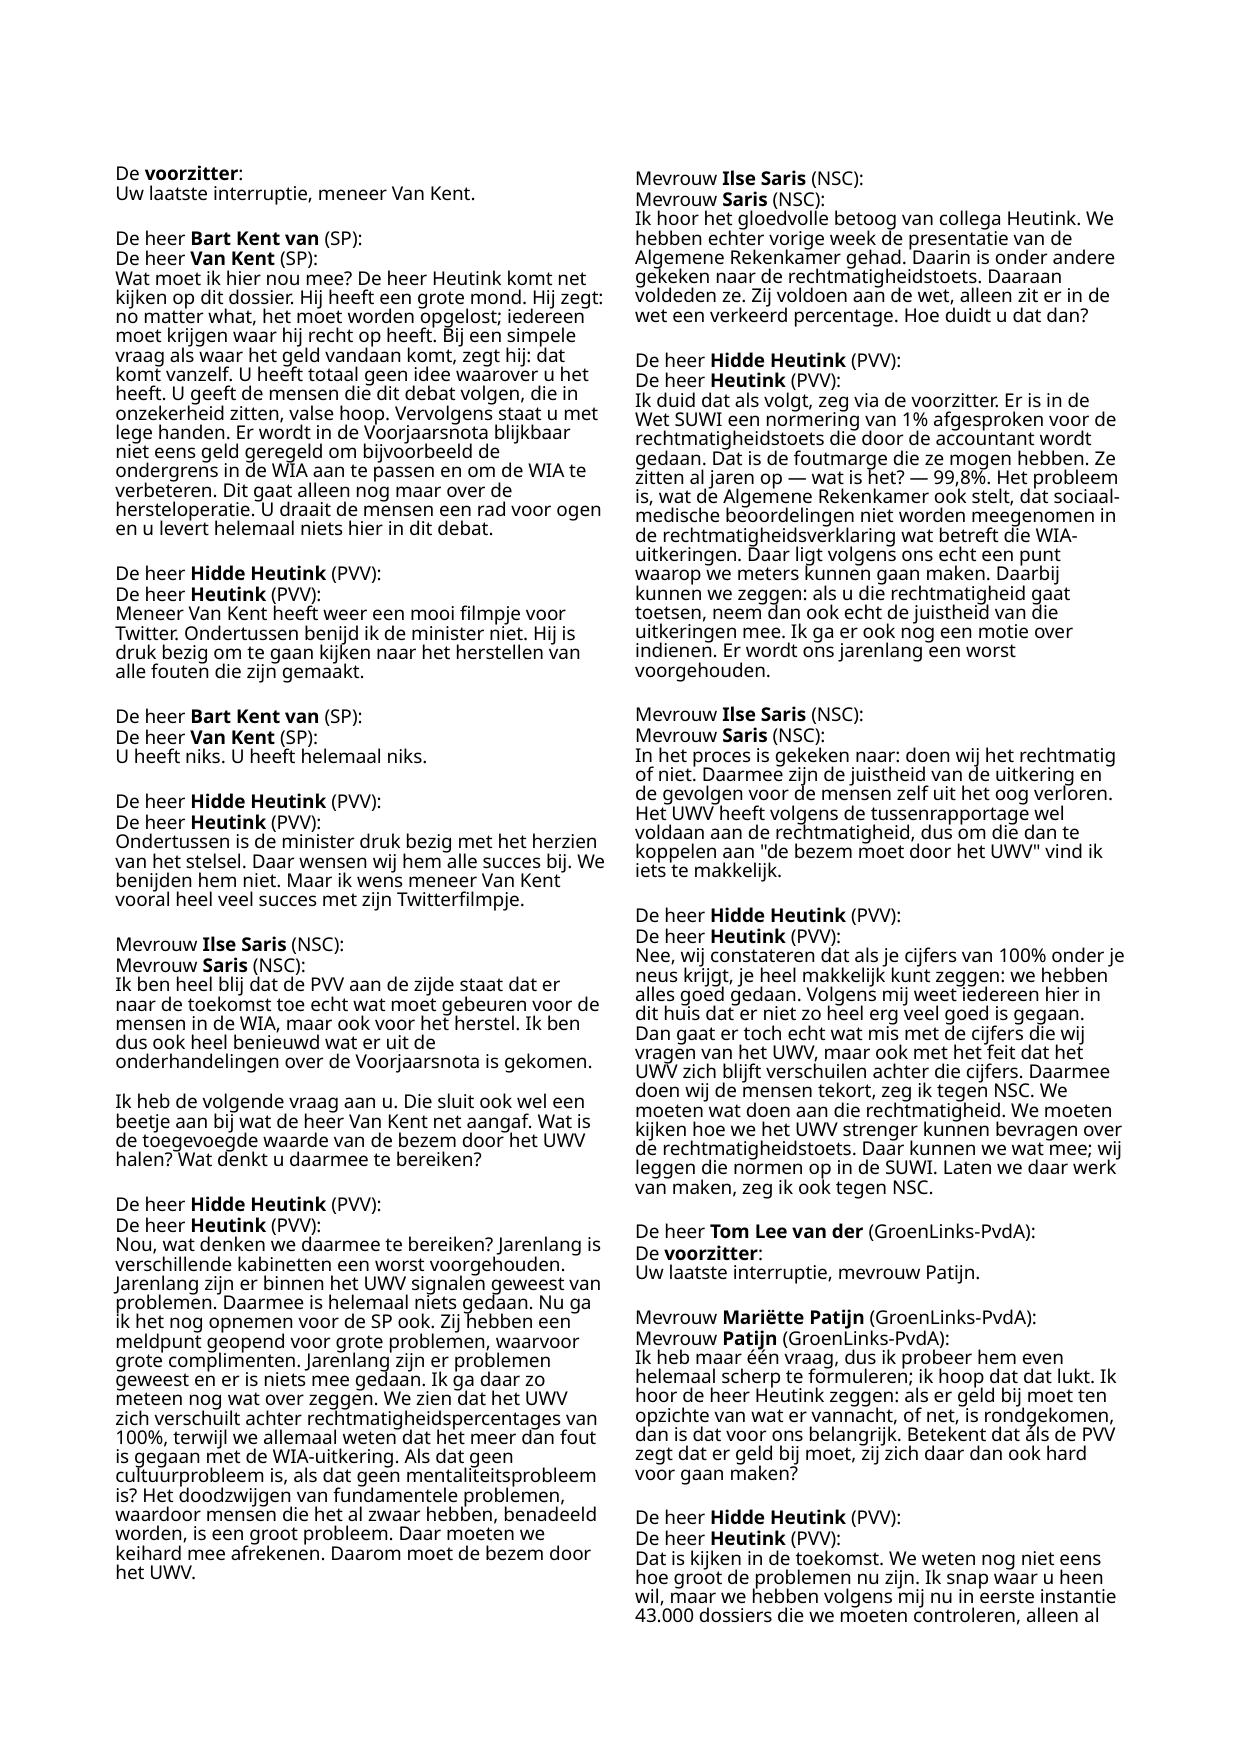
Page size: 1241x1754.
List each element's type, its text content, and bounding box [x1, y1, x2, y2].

text De heer Van Kent (SP): [115, 729, 605, 748]
text Ik duid dat als volgt, zeg via de voorzitter. Er is in de Wet SUWI een normering van 1% afgesproken voor de rechtmatigheidstoets die door de accountant wordt gedaan. Dat is de foutmarge die ze mogen hebben. Ze zitten al jaren op — wat is het? — 99,8%. Het probleem is, wat de Algemene Rekenkamer ook stelt, dat sociaal-medische beoordelingen niet worden meegenomen in de rechtmatigheidsverklaring wat betreft die WIA-uitkeringen. Daar ligt volgens ons echt een punt waarop we meters kunnen gaan maken. Daarbij kunnen we zeggen: als u die rechtmatigheid gaat toetsen, neem dan ook echt de juistheid van die uitkeringen mee. Ik ga er ook nog een motie over indienen. Er wordt ons jarenlang een worst voorgehouden. [635, 392, 1125, 681]
text De heer Hidde Heutink (PVV): [635, 347, 1125, 372]
text Mevrouw Patijn (GroenLinks-PvdA): [635, 1329, 1125, 1349]
text Ik heb de volgende vraag aan u. Die sluit ook wel een beetje aan bij wat de heer Van Kent net aangaf. Wat is de toegevoegde waarde van de bezem door het UWV halen? Wat denkt u daarmee te bereiken? [115, 1093, 605, 1170]
text De heer Bart Kent van (SP): [115, 703, 605, 729]
text De heer Hidde Heutink (PVV): [635, 902, 1125, 928]
text Mevrouw Mariëtte Patijn (GroenLinks-PvdA): [635, 1304, 1125, 1329]
text De heer Hidde Heutink (PVV): [115, 1191, 605, 1217]
text In het proces is gekeken naar: doen wij het rechtmatig of niet. Daarmee zijn de juistheid van de uitkering en de gevolgen voor de mensen zelf uit het oog verloren. Het UWV heeft volgens de tussenrapportage wel voldaan aan de rechtmatigheid, dus om die dan te koppelen aan "de bezem moet door het UWV" vind ik iets te makkelijk. [635, 747, 1125, 882]
text Mevrouw Ilse Saris (NSC): [635, 165, 1125, 191]
text De voorzitter: [115, 165, 605, 184]
text De heer Heutink (PVV): [635, 1530, 1125, 1549]
text Mevrouw Ilse Saris (NSC): [115, 931, 605, 957]
text Uw laatste interruptie, meneer Van Kent. [115, 184, 605, 204]
text Nou, wat denken we daarmee te bereiken? Jarenlang is verschillende kabinetten een worst voorgehouden. Jarenlang zijn er binnen het UWV signalen geweest van problemen. Daarmee is helemaal niets gedaan. Nu ga ik het nog opnemen voor de SP ook. Zij hebben een meldpunt geopend voor grote problemen, waarvoor grote complimenten. Jarenlang zijn er problemen geweest en er is niets mee gedaan. Ik ga daar zo meteen nog wat over zeggen. We zien dat het UWV zich verschuilt achter rechtmatigheidspercentages van 100%, terwijl we allemaal weten dat het meer dan fout is gegaan met de WIA-uitkering. Als dat geen cultuurprobleem is, als dat geen mentaliteitsprobleem is? Het doodzwijgen van fundamentele problemen, waardoor mensen die het al zwaar hebben, benadeeld worden, is een groot probleem. Daar moeten we keihard mee afrekenen. Daarom moet de bezem door het UWV. [115, 1236, 605, 1583]
text Dat is kijken in de toekomst. We weten nog niet eens hoe groot de problemen nu zijn. Ik snap waar u heen wil, maar we hebben volgens mij nu in eerste instantie 43.000 dossiers die we moeten controleren, alleen al [635, 1549, 1125, 1627]
text De heer Hidde Heutink (PVV): [115, 560, 605, 586]
text De heer Bart Kent van (SP): [115, 225, 605, 250]
text U heeft niks. U heeft helemaal niks. [115, 748, 605, 767]
text De heer Hidde Heutink (PVV): [635, 1504, 1125, 1530]
text Mevrouw Saris (NSC): [635, 191, 1125, 210]
text Ik ben heel blij dat de PVV aan de zijde staat dat er naar de toekomst toe echt wat moet gebeuren voor de mensen in de WIA, maar ook voor het herstel. Ik ben dus ook heel benieuwd wat er uit de onderhandelingen over de Voorjaarsnota is gekomen. [115, 976, 605, 1073]
text De heer Heutink (PVV): [115, 814, 605, 833]
text Wat moet ik hier nou mee? De heer Heutink komt net kijken op dit dossier. Hij heeft een grote mond. Hij zegt: no matter what, het moet worden opgelost; iedereen moet krijgen waar hij recht op heeft. Bij een simpele vraag als waar het geld vandaan komt, zegt hij: dat komt vanzelf. U heeft totaal geen idee waarover u het heeft. U geeft de mensen die dit debat volgen, die in onzekerheid zitten, valse hoop. Vervolgens staat u met lege handen. Er wordt in de Voorjaarsnota blijkbaar niet eens geld geregeld om bijvoorbeeld de ondergrens in de WIA aan te passen en om de WIA te verbeteren. Dit gaat alleen nog maar over de hersteloperatie. U draait de mensen een rad voor ogen en u levert helemaal niets hier in dit debat. [115, 270, 605, 539]
text Mevrouw Saris (NSC): [115, 957, 605, 976]
text De heer Tom Lee van der (GroenLinks-PvdA): [635, 1219, 1125, 1244]
text Mevrouw Saris (NSC): [635, 727, 1125, 747]
text Ik hoor het gloedvolle betoog van collega Heutink. We hebben echter vorige week de presentatie van de Algemene Rekenkamer gehad. Daarin is onder andere gekeken naar de rechtmatigheidstoets. Daaraan voldeden ze. Zij voldoen aan de wet, alleen zit er in de wet een verkeerd percentage. Hoe duidt u dat dan? [635, 210, 1125, 326]
text Nee, wij constateren dat als je cijfers van 100% onder je neus krijgt, je heel makkelijk kunt zeggen: we hebben alles goed gedaan. Volgens mij weet iedereen hier in dit huis dat er niet zo heel erg veel goed is gegaan. Dan gaat er toch echt wat mis met de cijfers die wij vragen van het UWV, maar ook met het feit dat het UWV zich blijft verschuilen achter die cijfers. Daarmee doen wij de mensen tekort, zeg ik tegen NSC. We moeten wat doen aan die rechtmatigheid. We moeten kijken hoe we het UWV strenger kunnen bevragen over de rechtmatigheidstoets. Daar kunnen we wat mee; wij leggen die normen op in de SUWI. Laten we daar werk van maken, zeg ik ook tegen NSC. [635, 947, 1125, 1198]
text De heer Van Kent (SP): [115, 250, 605, 270]
text Uw laatste interruptie, mevrouw Patijn. [635, 1264, 1125, 1283]
text De heer Heutink (PVV): [635, 928, 1125, 947]
text De heer Hidde Heutink (PVV): [115, 788, 605, 814]
text Ondertussen is de minister druk bezig met het herzien van het stelsel. Daar wensen wij hem alle succes bij. We benijden hem niet. Maar ik wens meneer Van Kent vooral heel veel succes met zijn Twitterfilmpje. [115, 833, 605, 910]
text De heer Heutink (PVV): [115, 586, 605, 605]
text Mevrouw Ilse Saris (NSC): [635, 702, 1125, 727]
text De heer Heutink (PVV): [635, 372, 1125, 392]
text De heer Heutink (PVV): [115, 1217, 605, 1236]
text De voorzitter: [635, 1244, 1125, 1264]
text Ik heb maar één vraag, dus ik probeer hem even helemaal scherp te formuleren; ik hoop dat dat lukt. Ik hoor de heer Heutink zeggen: als er geld bij moet ten opzichte van wat er vannacht, of net, is rondgekomen, dan is dat voor ons belangrijk. Betekent dat áls de PVV zegt dat er geld bij moet, zij zich daar dan ook hard voor gaan maken? [635, 1349, 1125, 1484]
text Meneer Van Kent heeft weer een mooi filmpje voor Twitter. Ondertussen benijd ik de minister niet. Hij is druk bezig om te gaan kijken naar het herstellen van alle fouten die zijn gemaakt. [115, 605, 605, 682]
